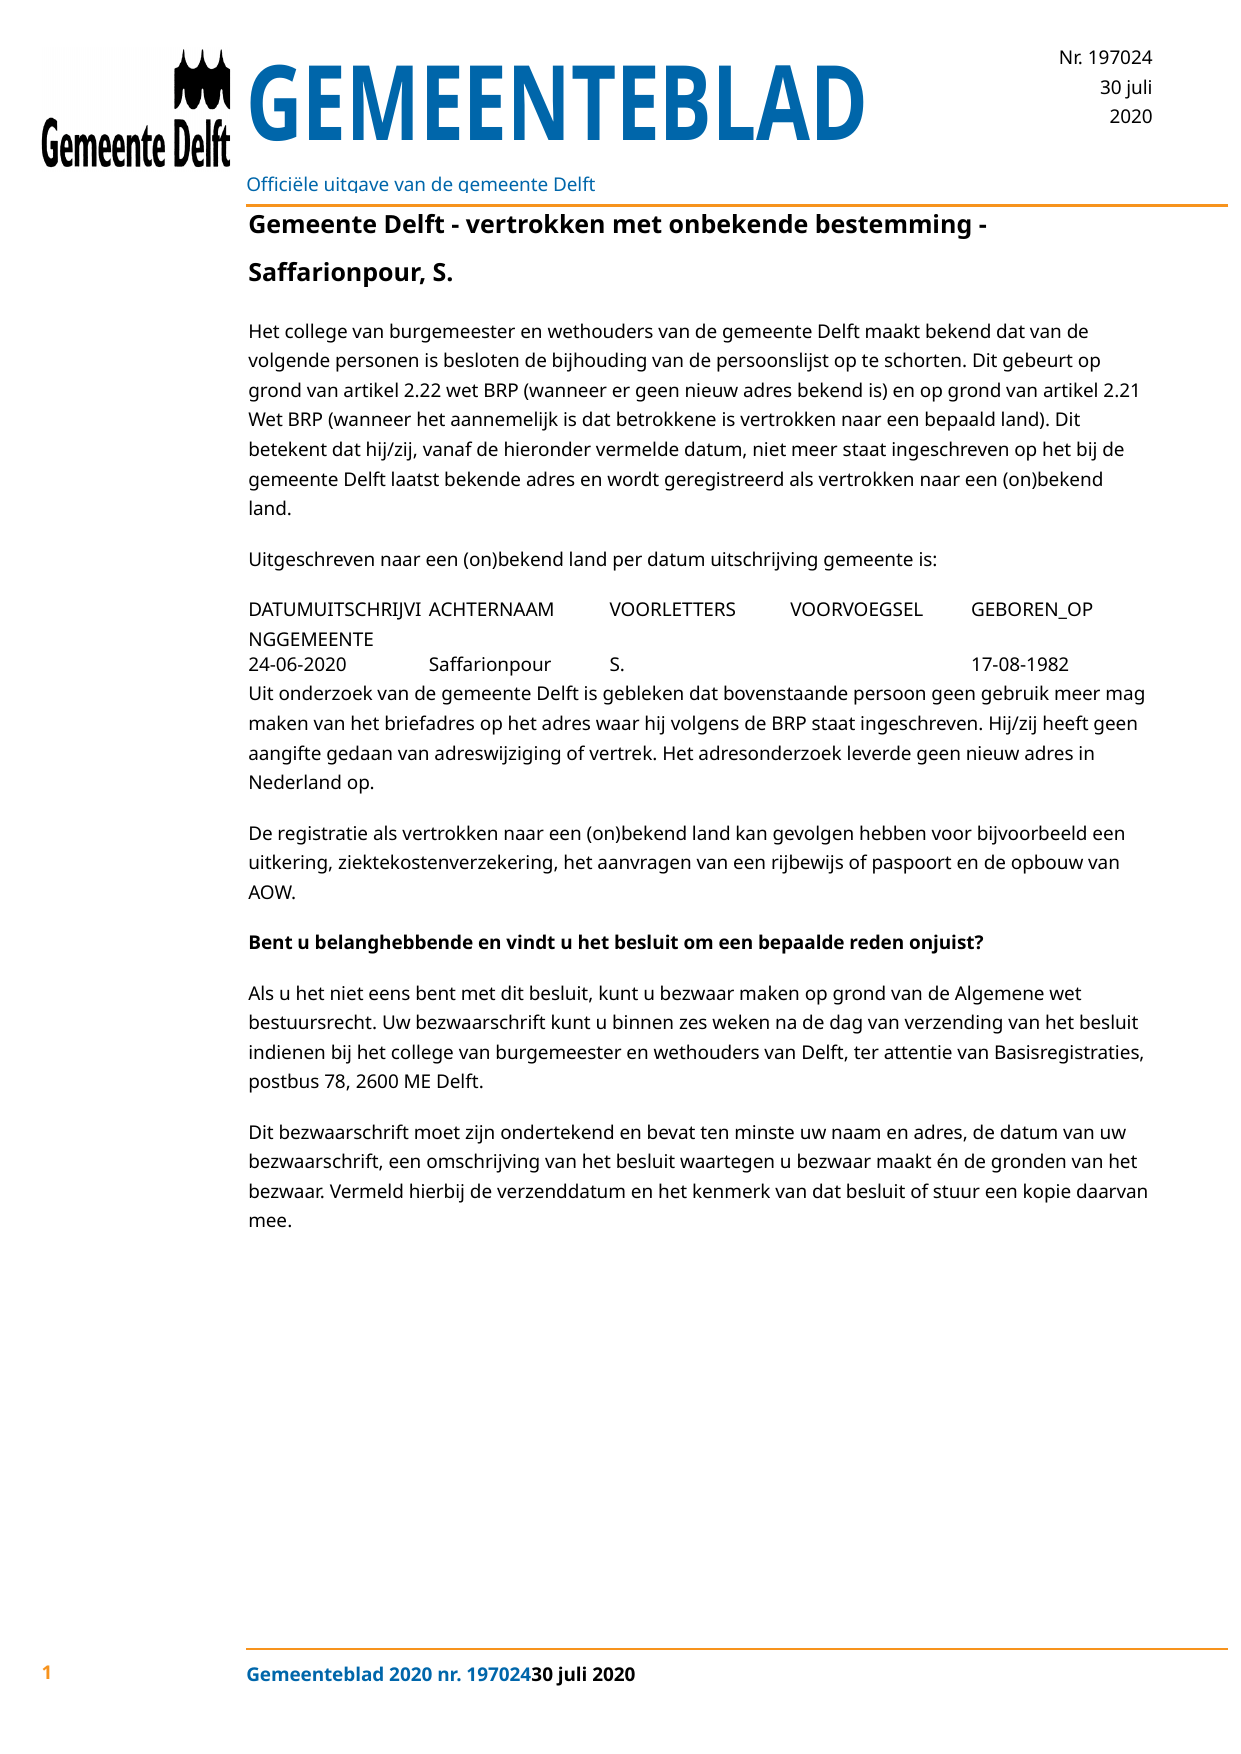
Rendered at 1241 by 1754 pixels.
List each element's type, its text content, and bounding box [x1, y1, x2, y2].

text Uitgeschreven naar een (on)bekend land per datum uitschrijving gemeente is: [248, 546, 1152, 572]
table_header VOORVOEGSEL [790, 596, 971, 652]
text Gemeente Delft - vertrokken met onbekende bestemming - Saffarionpour, S. [248, 207, 1152, 288]
table_header VOORLETTERS [609, 596, 790, 652]
text Als u het niet eens bent met dit besluit, kunt u bezwaar maken op grond van de Algemene wet bestuursrecht. Uw bezwaarschrift kunt u binnen zes weken na de dag van verzending van het besluit indienen bij het college van burgemeester en wethouders van Delft, ter attentie van Basisregistraties, postbus 78, 2600 ME Delft. [248, 980, 1152, 1094]
text Het college van burgemeester en wethouders van de gemeente Delft maakt bekend dat van de volgende personen is besloten de bijhouding van de persoonslijst op te schorten. Dit gebeurt op grond van artikel 2.22 wet BRP (wanneer er geen nieuw adres bekend is) en op grond van artikel 2.21 Wet BRP (wanneer het aannemelijk is dat betrokkene is vertrokken naar een bepaald land). Dit betekent dat hij/zij, vanaf de hieronder vermelde datum, niet meer staat ingeschreven op het bij de gemeente Delft laatst bekende adres en wordt geregistreerd als vertrokken naar een (on)bekend land. [248, 318, 1152, 521]
text Bent u belanghebbende en vindt u het besluit om een bepaalde reden onjuist? [248, 929, 1152, 955]
table_cell Saffarionpour [429, 652, 609, 677]
table_cell [790, 652, 971, 677]
table_cell 17-08-1982 [971, 652, 1152, 677]
table_header DATUMUITSCHRIJVINGGEMEENTE [248, 596, 429, 652]
table_cell S. [609, 652, 790, 677]
table_header ACHTERNAAM [429, 596, 609, 652]
text De registratie als vertrokken naar een (on)bekend land kan gevolgen hebben voor bijvoorbeeld een uitkering, ziektekostenverzekering, het aanvragen van een rijbewijs of paspoort en de opbouw van AOW. [248, 820, 1152, 905]
text Uit onderzoek van de gemeente Delft is gebleken dat bovenstaande persoon geen gebruik meer mag maken van het briefadres op het adres waar hij volgens de BRP staat ingeschreven. Hij/zij heeft geen aangifte gedaan van adreswijziging of vertrek. Het adresonderzoek leverde geen nieuw adres in Nederland op. [248, 681, 1152, 795]
table_cell 24-06-2020 [248, 652, 429, 677]
table_header GEBOREN_OP [971, 596, 1152, 652]
picture [41, 47, 231, 172]
text Dit bezwaarschrift moet zijn ondertekend en bevat ten minste uw naam en adres, de datum van uw bezwaarschrift, een omschrijving van het besluit waartegen u bezwaar maakt én de gronden van het bezwaar. Vermeld hierbij de verzenddatum en het kenmerk van dat besluit of stuur een kopie daarvan mee. [248, 1119, 1152, 1233]
